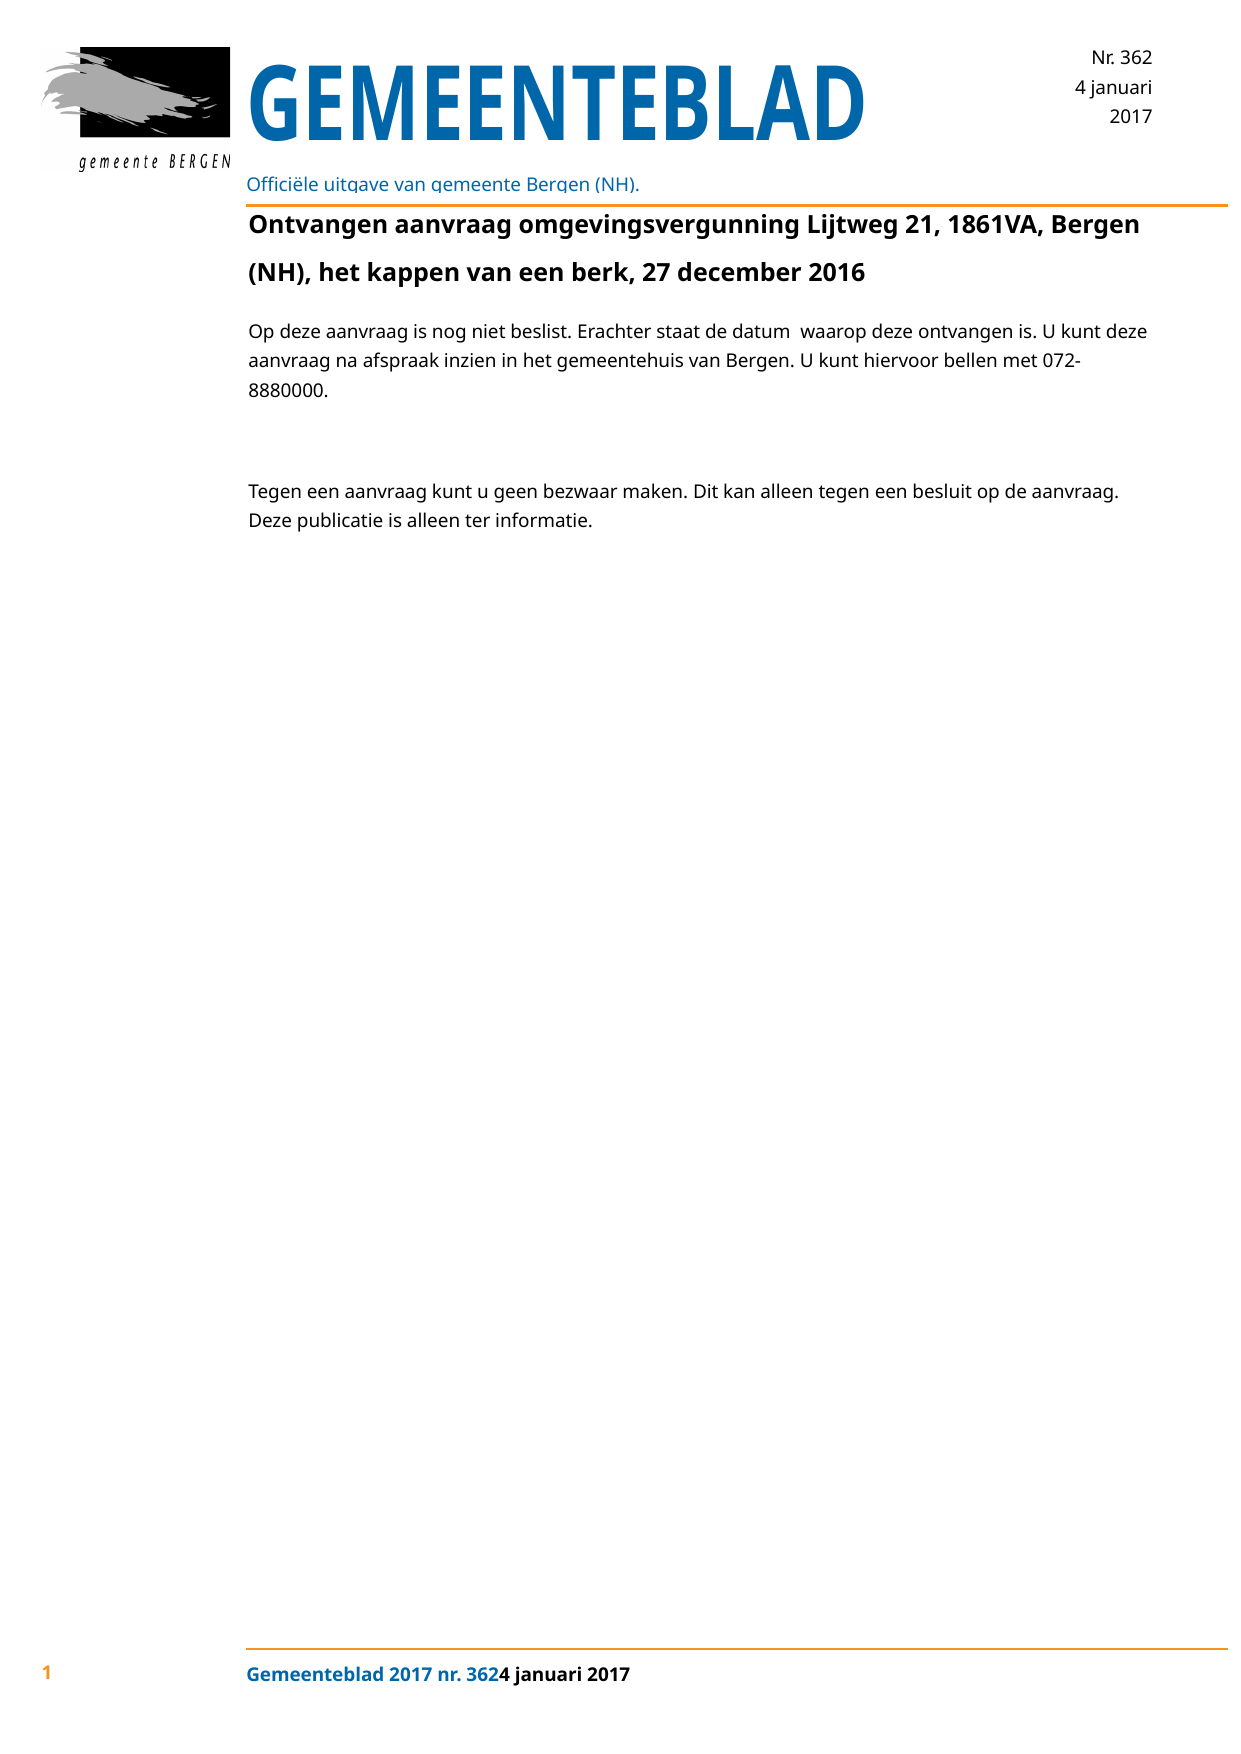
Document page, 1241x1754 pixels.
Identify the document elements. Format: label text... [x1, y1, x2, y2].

text Op deze aanvraag is nog niet beslist. Erachter staat de datum waarop deze ontvangen is. U kunt deze aanvraag na afspraak inzien in het gemeentehuis van Bergen. U kunt hiervoor bellen met 072-8880000. [248, 318, 1152, 403]
text Ontvangen aanvraag omgevingsvergunning Lijtweg 21, 1861VA, Bergen (NH), het kappen van een berk, 27 december 2016 [248, 207, 1152, 288]
picture [41, 47, 231, 172]
text Tegen een aanvraag kunt u geen bezwaar maken. Dit kan alleen tegen een besluit op de aanvraag. Deze publicatie is alleen ter informatie. [248, 478, 1152, 533]
